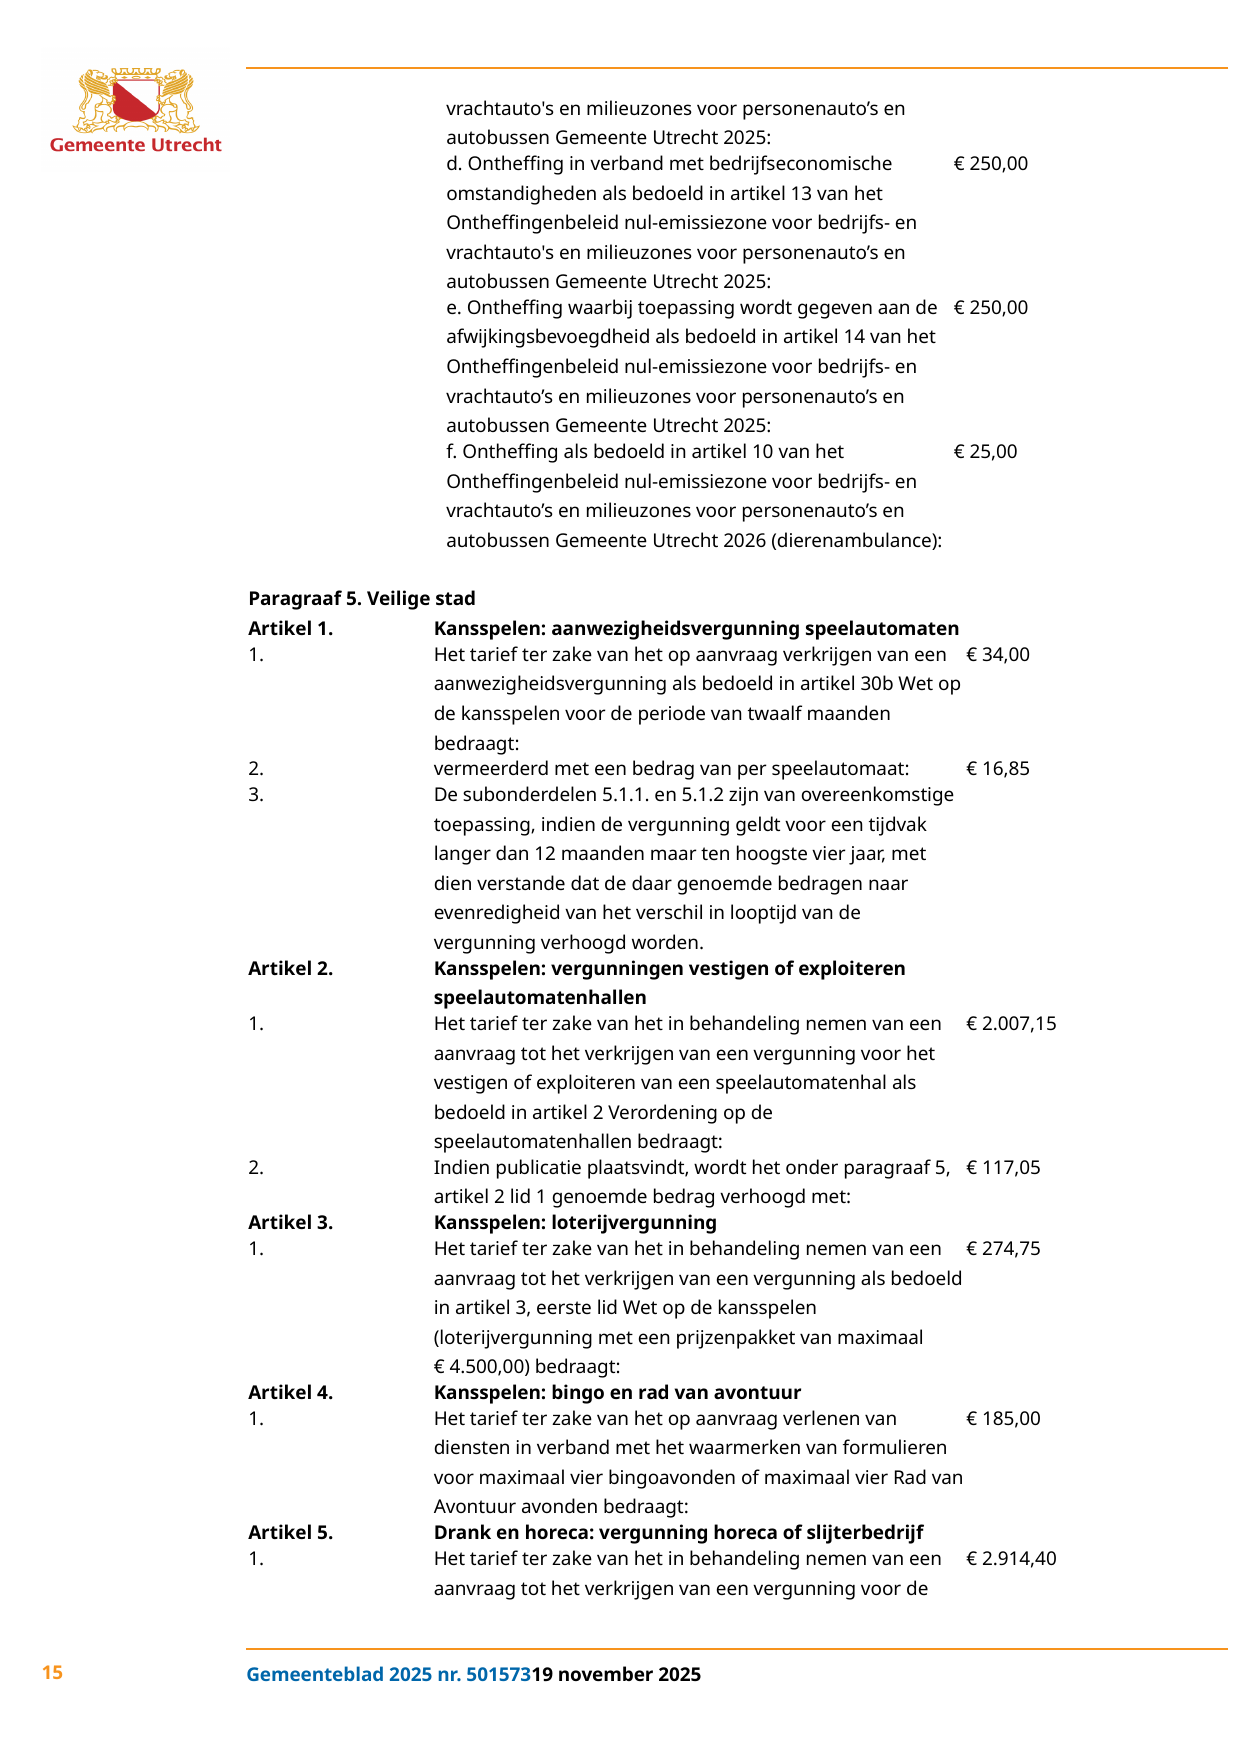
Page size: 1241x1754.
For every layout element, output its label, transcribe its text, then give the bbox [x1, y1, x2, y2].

table_header Artikel 1. [248, 615, 433, 641]
table_cell Het tarief ter zake van het op aanvraag verkrijgen van een aanwezigheidsvergunning als bedoeld in artikel 30b Wet op de kansspelen voor de periode van twaalf maanden bedraagt: [434, 641, 966, 755]
table_cell 1. [248, 641, 433, 755]
table_cell Artikel 3. [248, 1210, 433, 1235]
table_cell € 117,05 [966, 1154, 1152, 1209]
table_cell 1. [248, 1235, 433, 1379]
table_cell 2. [248, 1154, 433, 1209]
table_cell 1. [248, 1545, 433, 1601]
table_cell f. Ontheffing als bedoeld in artikel 10 van het Ontheffingenbeleid nul-emissiezone voor bedrijfs- en vrachtauto’s en milieuzones voor personenauto’s en autobussen Gemeente Utrecht 2026 (dierenambulance): [446, 438, 954, 582]
table_cell [248, 95, 446, 150]
table_cell Het tarief ter zake van het in behandeling nemen van een aanvraag tot het verkrijgen van een vergunning voor de [434, 1545, 966, 1601]
table_cell vermeerderd met een bedrag van per speelautomaat: [434, 755, 966, 781]
table_cell 1. [248, 1405, 433, 1519]
text Paragraaf 5. Veilige stad [248, 586, 1152, 611]
table_cell Artikel 2. [248, 955, 433, 1010]
table_cell [966, 1379, 1152, 1405]
table_cell [966, 781, 1152, 955]
table_cell Drank en horeca: vergunning horeca of slijterbedrijf [434, 1520, 966, 1545]
table_cell € 34,00 [966, 641, 1152, 755]
table_cell Het tarief ter zake van het in behandeling nemen van een aanvraag tot het verkrijgen van een vergunning als bedoeld in artikel 3, eerste lid Wet op de kansspelen (loterijvergunning met een prijzenpakket van maximaal € 4.500,00) bedraagt: [434, 1235, 966, 1379]
table_cell Het tarief ter zake van het op aanvraag verlenen van diensten in verband met het waarmerken van formulieren voor maximaal vier bingoavonden of maximaal vier Rad van Avontuur avonden bedraagt: [434, 1405, 966, 1519]
table_cell € 274,75 [966, 1235, 1152, 1379]
table_cell € 250,00 [954, 294, 1152, 438]
table_cell 1. [248, 1010, 433, 1154]
table_cell [954, 95, 1152, 150]
table_cell [248, 150, 446, 294]
table_cell Artikel 4. [248, 1379, 433, 1405]
table_cell De subonderdelen 5.1.1. en 5.1.2 zijn van overeenkomstige toepassing, indien de vergunning geldt voor een tijdvak langer dan 12 maanden maar ten hoogste vier jaar, met dien verstande dat de daar genoemde bedragen naar evenredigheid van het verschil in looptijd van de vergunning verhoogd worden. [434, 781, 966, 955]
table_cell Indien publicatie plaatsvindt, wordt het onder paragraaf 5, artikel 2 lid 1 genoemde bedrag verhoogd met: [434, 1154, 966, 1209]
table_cell Kansspelen: bingo en rad van avontuur [434, 1379, 966, 1405]
table_cell € 2.007,15 [966, 1010, 1152, 1154]
table_cell Artikel 5. [248, 1520, 433, 1545]
table_cell [248, 294, 446, 438]
table_cell € 16,85 [966, 755, 1152, 781]
table_cell € 185,00 [966, 1405, 1152, 1519]
table_cell d. Ontheffing in verband met bedrijfseconomische omstandigheden als bedoeld in artikel 13 van het Ontheffingenbeleid nul-emissiezone voor bedrijfs- en vrachtauto's en milieuzones voor personenauto’s en autobussen Gemeente Utrecht 2025: [446, 150, 954, 294]
table_cell vrachtauto's en milieuzones voor personenauto’s en autobussen Gemeente Utrecht 2025: [446, 95, 954, 150]
table_cell Het tarief ter zake van het in behandeling nemen van een aanvraag tot het verkrijgen van een vergunning voor het vestigen of exploiteren van een speelautomatenhal als bedoeld in artikel 2 Verordening op de speelautomatenhallen bedraagt: [434, 1010, 966, 1154]
table_cell € 25,00 [954, 438, 1152, 582]
table_cell e. Ontheffing waarbij toepassing wordt gegeven aan de afwijkingsbevoegdheid als bedoeld in artikel 14 van het Ontheffingenbeleid nul-emissiezone voor bedrijfs- en vrachtauto’s en milieuzones voor personenauto’s en autobussen Gemeente Utrecht 2025: [446, 294, 954, 438]
table_cell Kansspelen: vergunningen vestigen of exploiteren speelautomatenhallen [434, 955, 966, 1010]
table_cell € 250,00 [954, 150, 1152, 294]
picture [41, 47, 231, 172]
table_cell [966, 955, 1152, 1010]
table_cell [248, 438, 446, 582]
table_header Kansspelen: aanwezigheidsvergunning speelautomaten [434, 615, 966, 641]
table_cell [966, 1210, 1152, 1235]
table_header [966, 615, 1152, 641]
table_cell € 2.914,40 [966, 1545, 1152, 1601]
table_cell [966, 1520, 1152, 1545]
table_cell Kansspelen: loterijvergunning [434, 1210, 966, 1235]
table_cell 3. [248, 781, 433, 955]
table_cell 2. [248, 755, 433, 781]
